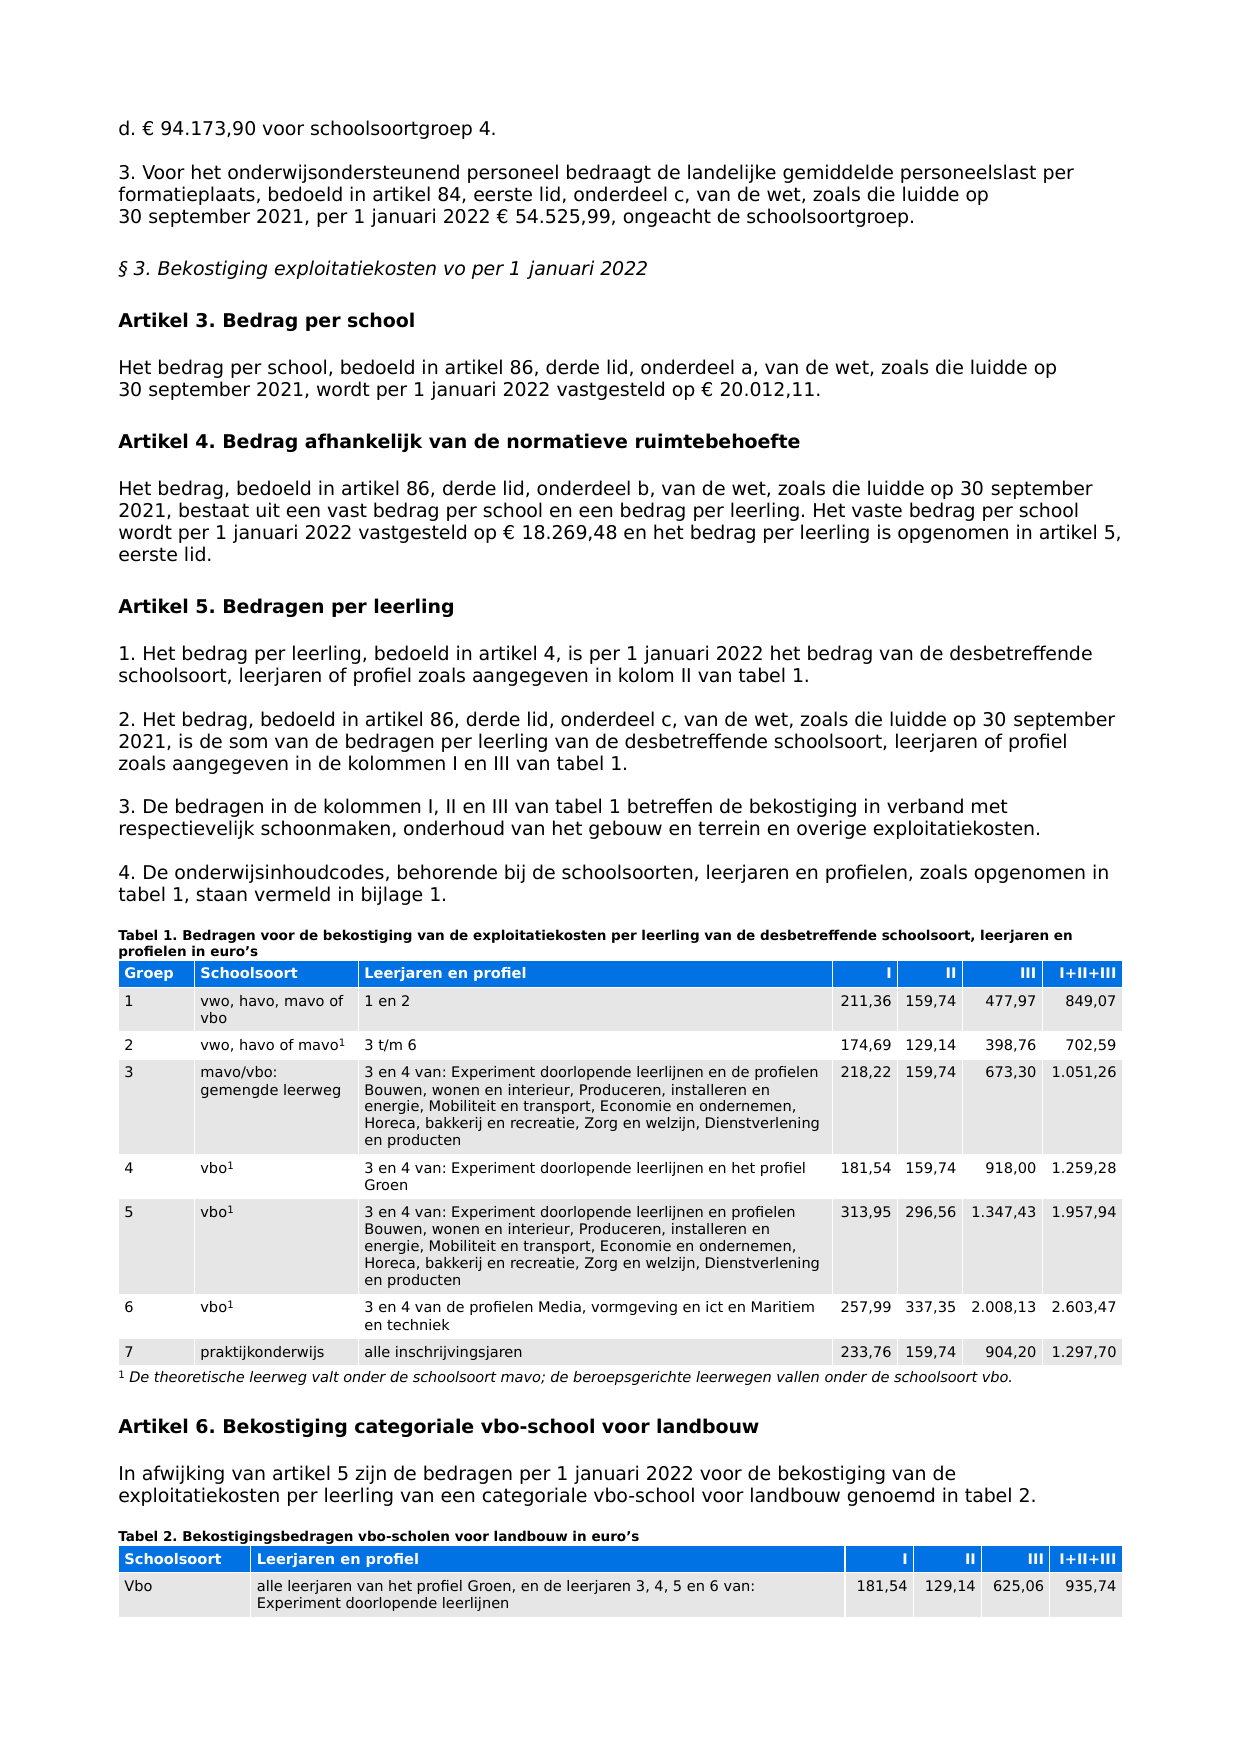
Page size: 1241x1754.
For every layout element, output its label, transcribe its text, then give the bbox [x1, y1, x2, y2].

text In afwijking van artikel 5 zijn de bedragen per 1 januari 2022 voor de bekostiging van de exploitatiekosten per leerling van een categoriale vbo-school voor landbouw genoemd in tabel 2. [118, 1463, 1122, 1507]
table_cell 218,22 [833, 1060, 897, 1154]
table_cell 477,97 [963, 988, 1042, 1031]
table_cell alle inschrijvingsjaren [359, 1339, 832, 1365]
table_cell 702,59 [1043, 1032, 1122, 1059]
table_cell Groep [119, 961, 194, 987]
table_cell 296,56 [898, 1199, 962, 1294]
table_cell 159,74 [898, 1155, 962, 1198]
table_cell 5 [119, 1199, 194, 1294]
table_cell 159,74 [898, 1060, 962, 1154]
table_cell Vbo [119, 1573, 250, 1617]
table_cell 3 en 4 van: Experiment doorlopende leerlijnen en profielen Bouwen, wonen en interieur, Produceren, installeren en energie, Mobiliteit en transport, Economie en ondernemen, Horeca, bakkerij en recreatie, Zorg en welzijn, Dienstverlening en producten [359, 1199, 832, 1294]
table_cell 6 [119, 1295, 194, 1338]
table_cell 1 en 2 [359, 988, 832, 1031]
text 2. Het bedrag, bedoeld in artikel 86, derde lid, onderdeel c, van de wet, zoals die luidde op 30 september 2021, is de som van de bedragen per leerling van de desbetreffende schoolsoort, leerjaren of profiel zoals aangegeven in de kolommen I en III van tabel 1. [118, 708, 1122, 774]
table_cell Leerjaren en profiel [359, 961, 832, 987]
text 3. Voor het onderwijsondersteunend personeel bedraagt de landelijke gemiddelde personeelslast per formatieplaats, bedoeld in artikel 84, eerste lid, onderdeel c, van de wet, zoals die luidde op 30 september 2021, per 1 januari 2022 € 54.525,99, ongeacht de schoolsoortgroep. [118, 162, 1122, 228]
table_cell 625,06 [982, 1573, 1049, 1617]
text 1. Het bedrag per leerling, bedoeld in artikel 4, is per 1 januari 2022 het bedrag van de desbetreffende schoolsoort, leerjaren of profiel zoals aangegeven in kolom II van tabel 1. [118, 643, 1122, 687]
subtitle Artikel 6. Bekostiging categoriale vbo-school voor landbouw [118, 1416, 1122, 1438]
table_cell 159,74 [898, 1339, 962, 1365]
table_cell 1.051,26 [1043, 1060, 1122, 1154]
table_cell 257,99 [833, 1295, 897, 1338]
table_cell 849,07 [1043, 988, 1122, 1031]
text d. € 94.173,90 voor schoolsoortgroep 4. [118, 118, 1122, 140]
subtitle Artikel 4. Bedrag afhankelijk van de normatieve ruimtebehoefte [118, 431, 1122, 453]
table_cell Schoolsoort [195, 961, 358, 987]
table_cell 935,74 [1050, 1573, 1122, 1617]
table_cell II [914, 1546, 981, 1572]
table_cell 1.957,94 [1043, 1199, 1122, 1294]
table_cell 3 en 4 van: Experiment doorlopende leerlijnen en het profiel Groen [359, 1155, 832, 1198]
table_cell 181,54 [833, 1155, 897, 1198]
table_cell 3 t/m 6 [359, 1032, 832, 1059]
table_cell 233,76 [833, 1339, 897, 1365]
table_cell 2 [119, 1032, 194, 1059]
table_cell 159,74 [898, 988, 962, 1031]
table_cell mavo/vbo: gemengde leerweg [195, 1060, 358, 1154]
table_cell 181,54 [846, 1573, 913, 1617]
table_cell I+II+III [1050, 1546, 1122, 1572]
table_cell Leerjaren en profiel [251, 1546, 844, 1572]
subtitle Artikel 3. Bedrag per school [118, 310, 1122, 332]
table_cell 2.603,47 [1043, 1295, 1122, 1338]
table_cell 1.259,28 [1043, 1155, 1122, 1198]
table_cell 7 [119, 1339, 194, 1365]
text 3. De bedragen in de kolommen I, II en III van tabel 1 betreffen de bekostiging in verband met respectievelijk schoonmaken, onderhoud van het gebouw en terrein en overige exploitatiekosten. [118, 796, 1122, 840]
table_cell 904,20 [963, 1339, 1042, 1365]
table_cell 673,30 [963, 1060, 1042, 1154]
table_cell III [982, 1546, 1049, 1572]
table_cell 3 en 4 van: Experiment doorlopende leerlijnen en de profielen Bouwen, wonen en interieur, Produceren, installeren en energie, Mobiliteit en transport, Economie en ondernemen, Horeca, bakkerij en recreatie, Zorg en welzijn, Dienstverlening en producten [359, 1060, 832, 1154]
table_cell III [963, 961, 1042, 987]
table_cell 1.347,43 [963, 1199, 1042, 1294]
table_cell 1 De theoretische leerweg valt onder de schoolsoort mavo; de beroepsgerichte leerwegen vallen onder de schoolsoort vbo. [118, 1366, 1122, 1386]
table_cell vbo1 [195, 1295, 358, 1338]
table_cell 918,00 [963, 1155, 1042, 1198]
table_cell vwo, havo of mavo1 [195, 1032, 358, 1059]
text Het bedrag, bedoeld in artikel 86, derde lid, onderdeel b, van de wet, zoals die luidde op 30 september 2021, bestaat uit een vast bedrag per school en een bedrag per leerling. Het vaste bedrag per school wordt per 1 januari 2022 vastgesteld op € 18.269,48 en het bedrag per leerling is opgenomen in artikel 5, eerste lid. [118, 478, 1122, 566]
text 4. De onderwijsinhoudcodes, behorende bij de schoolsoorten, leerjaren en profielen, zoals opgenomen in tabel 1, staan vermeld in bijlage 1. [118, 862, 1122, 906]
table_cell 1 [119, 988, 194, 1031]
table_cell I [846, 1546, 913, 1572]
table_cell vbo1 [195, 1155, 358, 1198]
subtitle § 3. Bekostiging exploitatiekosten vo per 1 januari 2022 [118, 258, 1122, 280]
table_cell 211,36 [833, 988, 897, 1031]
table_cell 337,35 [898, 1295, 962, 1338]
table_cell vbo1 [195, 1199, 358, 1294]
table_cell 2.008,13 [963, 1295, 1042, 1338]
table_cell 129,14 [914, 1573, 981, 1617]
table_cell vwo, havo, mavo of vbo [195, 988, 358, 1031]
table_header Tabel 2. Bekostigingsbedragen vbo-scholen voor landbouw in euro’s [118, 1529, 1122, 1545]
table_cell 129,14 [898, 1032, 962, 1059]
table_cell 313,95 [833, 1199, 897, 1294]
text Het bedrag per school, bedoeld in artikel 86, derde lid, onderdeel a, van de wet, zoals die luidde op 30 september 2021, wordt per 1 januari 2022 vastgesteld op € 20.012,11. [118, 357, 1122, 401]
table_cell 3 [119, 1060, 194, 1154]
table_cell 1.297,70 [1043, 1339, 1122, 1365]
table_cell 4 [119, 1155, 194, 1198]
table_cell I [833, 961, 897, 987]
table_cell 398,76 [963, 1032, 1042, 1059]
table_cell alle leerjaren van het profiel Groen, en de leerjaren 3, 4, 5 en 6 van: Experiment doorlopende leerlijnen [251, 1573, 844, 1617]
table_cell praktijkonderwijs [195, 1339, 358, 1365]
table_cell Schoolsoort [119, 1546, 250, 1572]
table_cell 174,69 [833, 1032, 897, 1059]
table_cell II [898, 961, 962, 987]
table_cell 3 en 4 van de profielen Media, vormgeving en ict en Maritiem en techniek [359, 1295, 832, 1338]
table_cell I+II+III [1043, 961, 1122, 987]
table_header Tabel 1. Bedragen voor de bekostiging van de exploitatiekosten per leerling van de desbetreffende schoolsoort, leerjaren en profielen in euro’s [118, 928, 1122, 959]
subtitle Artikel 5. Bedragen per leerling [118, 596, 1122, 618]
